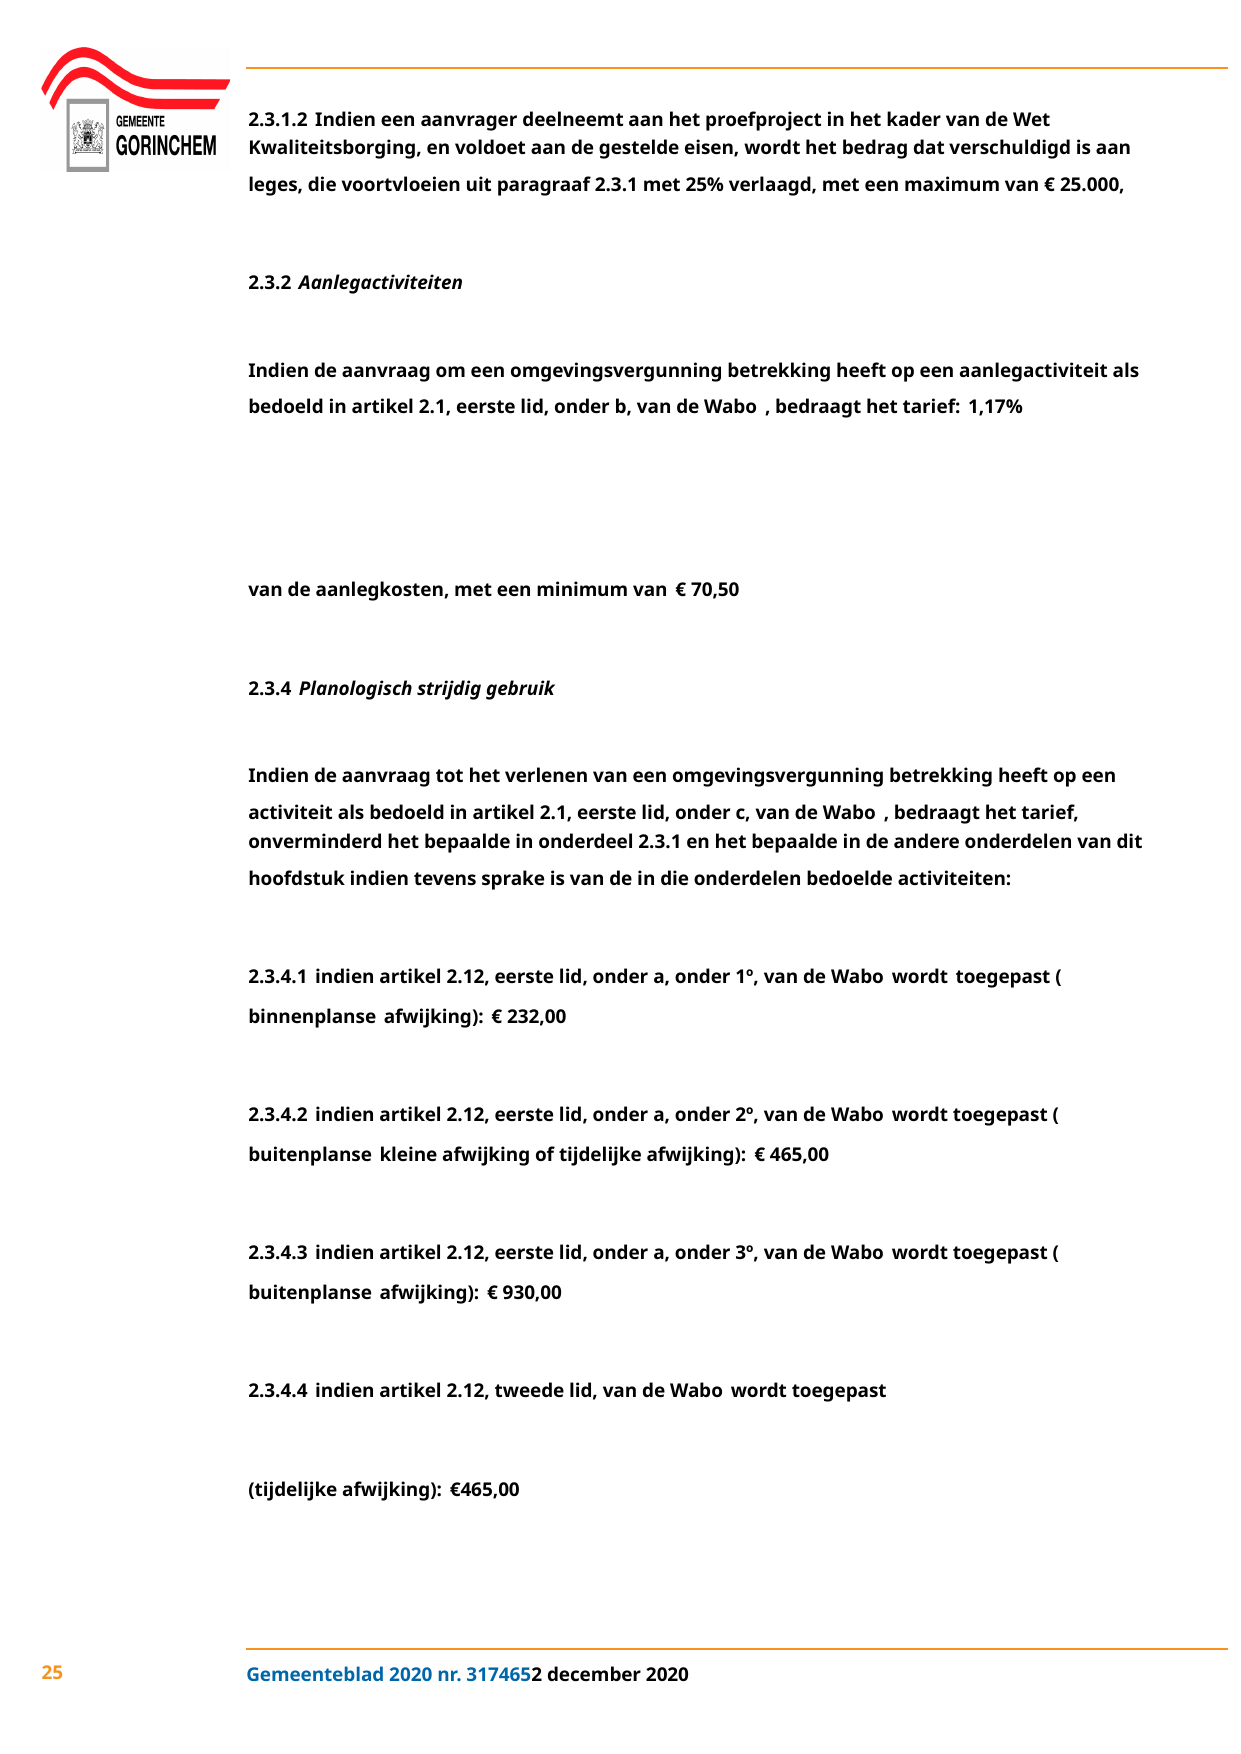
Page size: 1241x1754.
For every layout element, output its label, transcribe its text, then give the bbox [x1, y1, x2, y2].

text 2.3.4.2 indien artikel 2.12, eerste lid, onder a, onder 2º, van de Wabo wordt toegepast ( buitenplanse kleine afwijking of tijdelijke afwijking): € 465,00 [248, 1090, 1152, 1170]
text (tijdelijke afwijking): €465,00 [248, 1465, 1152, 1505]
text 2.3.4.3 indien artikel 2.12, eerste lid, onder a, onder 3º, van de Wabo wordt toegepast ( buitenplanse afwijking): € 930,00 [248, 1228, 1152, 1308]
text Indien de aanvraag tot het verlenen van een omgevingsvergunning betrekking heeft op een activiteit als bedoeld in artikel 2.1, eerste lid, onder c, van de Wabo , bedraagt het tarief, onverminderd het bepaalde in onderdeel 2.3.1 en het bepaalde in de andere onderdelen van dit hoofdstuk indien tevens sprake is van de in die onderdelen bedoelde activiteiten: [248, 763, 1152, 893]
text Indien de aanvraag om een omgevingsvergunning betrekking heeft op een aanlegactiviteit als bedoeld in artikel 2.1, eerste lid, onder b, van de Wabo , bedraagt het tarief: 1,17% [248, 357, 1152, 422]
picture [41, 47, 231, 172]
text 2.3.4.4 indien artikel 2.12, tweede lid, van de Wabo wordt toegepast [248, 1367, 1152, 1406]
text 2.3.4.1 indien artikel 2.12, eerste lid, onder a, onder 1º, van de Wabo wordt toegepast ( binnenplanse afwijking): € 232,00 [248, 952, 1152, 1032]
text 2.3.4 Planologisch strijdig gebruik [248, 664, 1152, 704]
text 2.3.2 Aanlegactiviteiten [248, 259, 1152, 298]
text 2.3.1.2 Indien een aanvrager deelneemt aan het proefproject in het kader van de Wet Kwaliteitsborging, en voldoet aan de gestelde eisen, wordt het bedrag dat verschuldigd is aan leges, die voortvloeien uit paragraaf 2.3.1 met 25% verlaagd, met een maximum van € 25.000, [248, 95, 1152, 200]
text van de aanlegkosten, met een minimum van € 70,50 [248, 566, 1152, 605]
